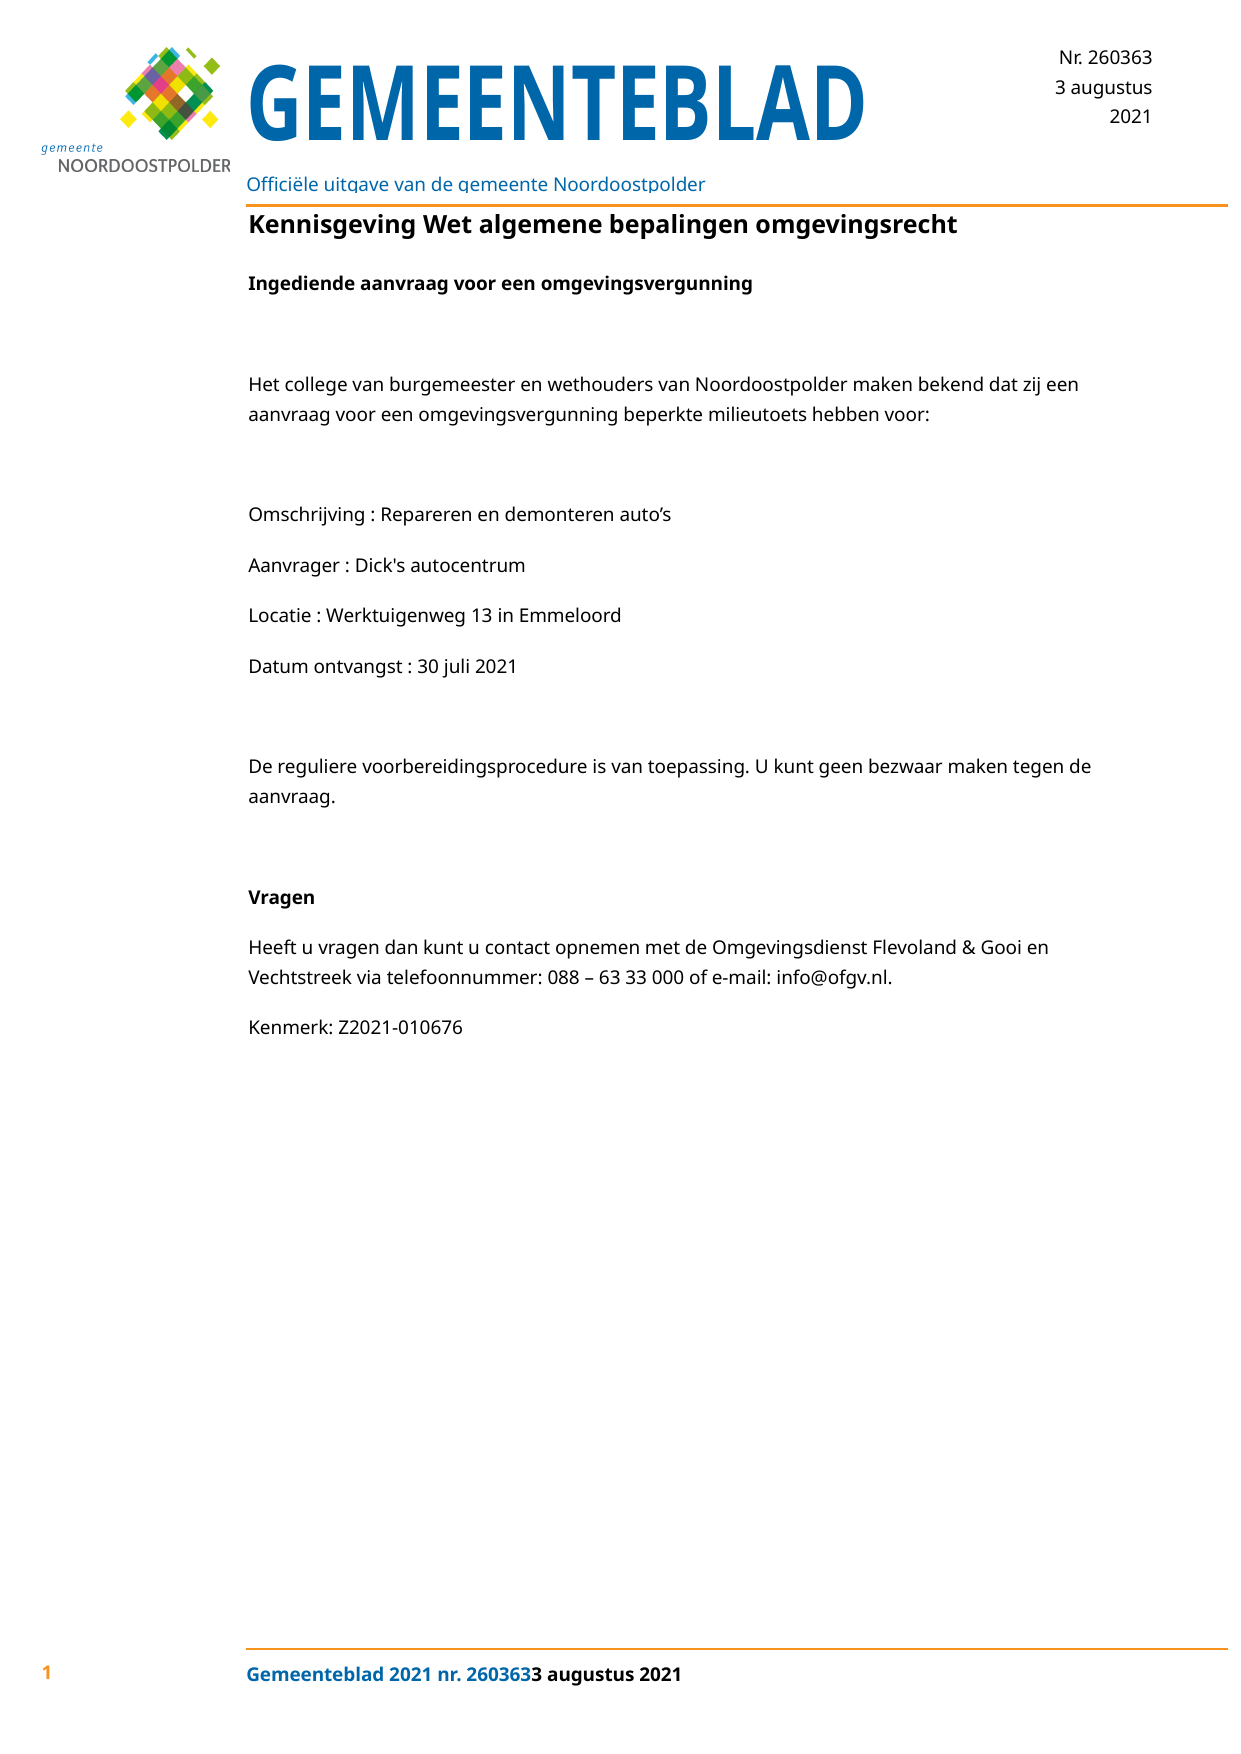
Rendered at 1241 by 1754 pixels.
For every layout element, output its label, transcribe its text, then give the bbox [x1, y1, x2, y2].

text Kenmerk: Z2021-010676 [248, 1014, 1152, 1040]
text Omschrijving : Repareren en demonteren auto’s [248, 502, 1152, 527]
text Vragen [248, 884, 1152, 910]
text Datum ontvangst : 30 juli 2021 [248, 653, 1152, 678]
text De reguliere voorbereidingsprocedure is van toepassing. U kunt geen bezwaar maken tegen de aanvraag. [248, 754, 1152, 809]
text Heeft u vragen dan kunt u contact opnemen met de Omgevingsdienst Flevoland & Gooi en Vechtstreek via telefoonnummer: 088 – 63 33 000 of e-mail: info@ofgv.nl. [248, 934, 1152, 990]
text Kennisgeving Wet algemene bepalingen omgevingsrecht [248, 207, 1152, 241]
text Het college van burgemeester en wethouders van Noordoostpolder maken bekend dat zij een aanvraag voor een omgevingsvergunning beperkte milieutoets hebben voor: [248, 371, 1152, 426]
text Ingediende aanvraag voor een omgevingsvergunning [248, 270, 1152, 296]
text Locatie : Werktuigenweg 13 in Emmeloord [248, 602, 1152, 628]
text Aanvrager : Dick's autocentrum [248, 552, 1152, 578]
picture [41, 47, 231, 172]
